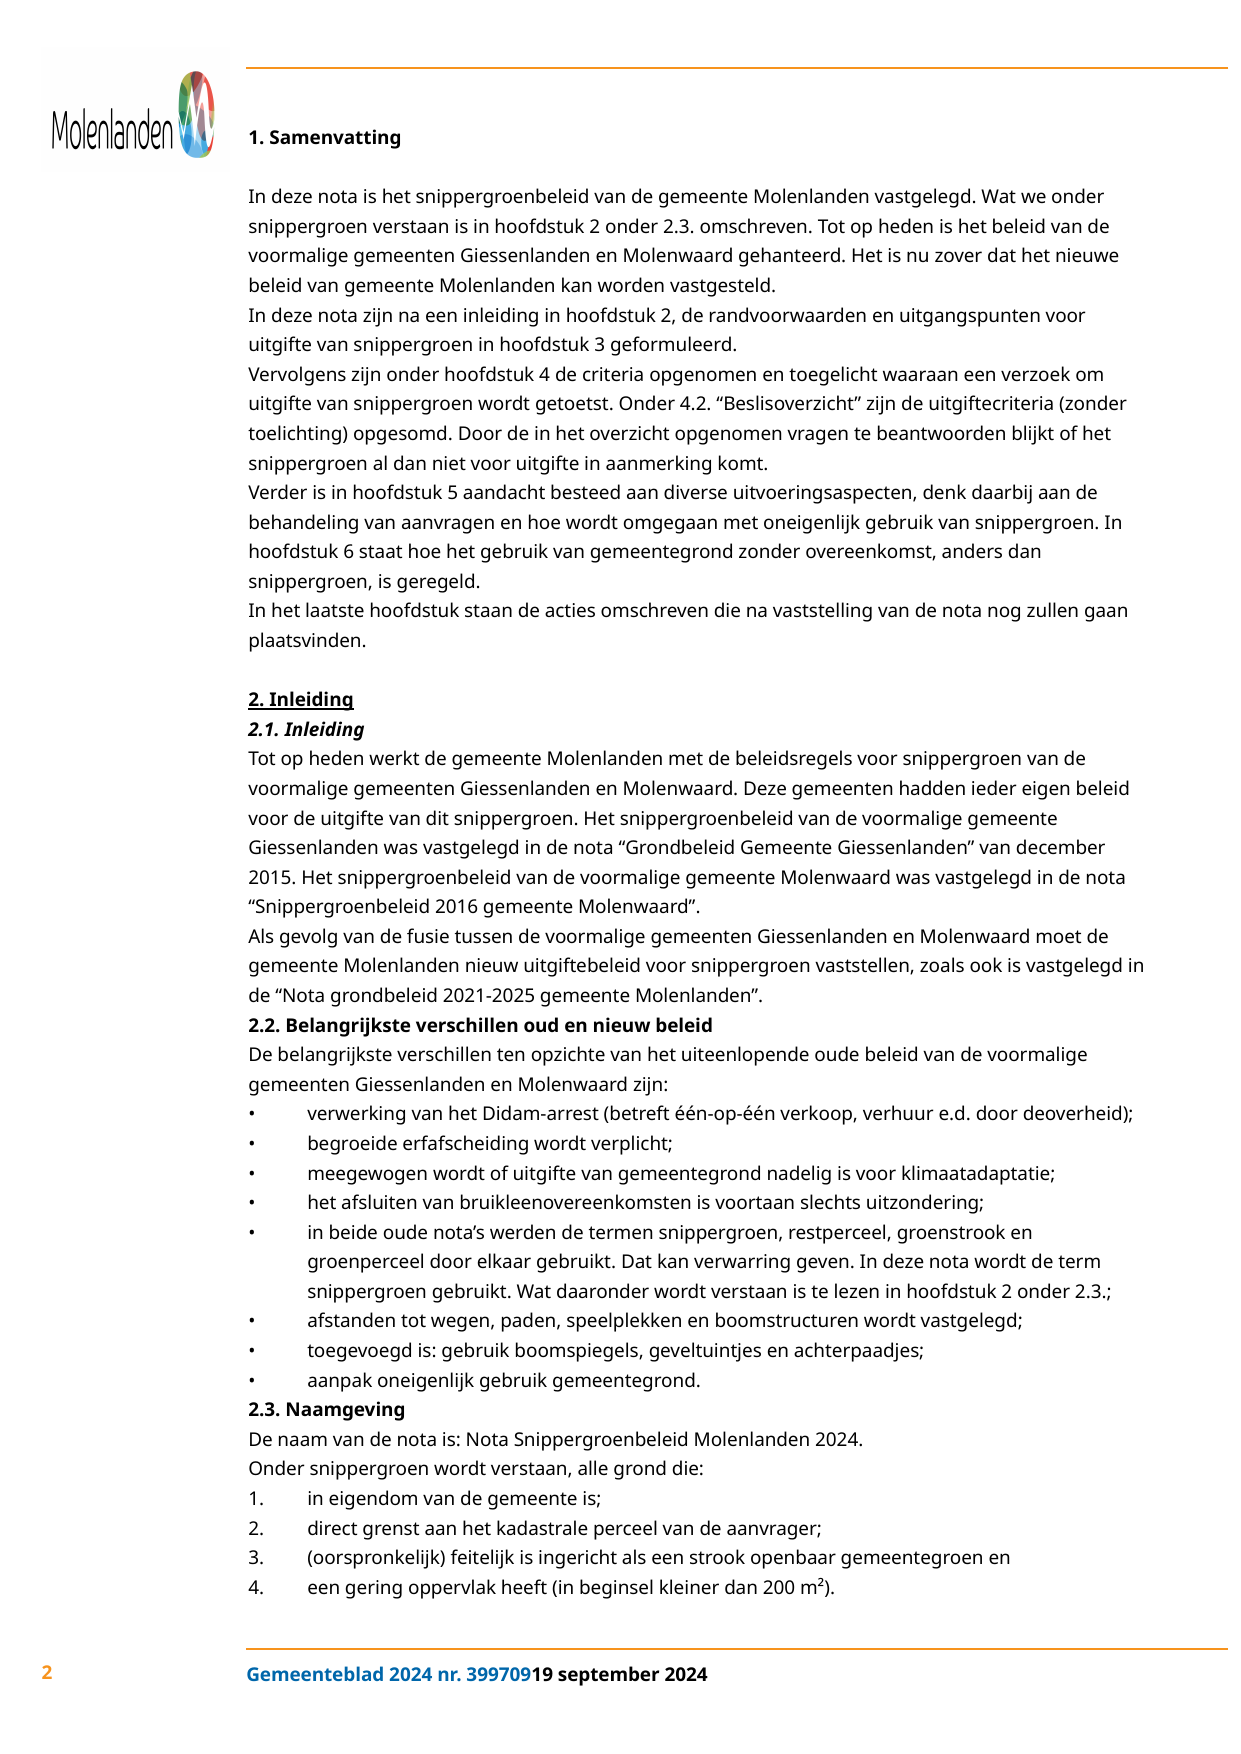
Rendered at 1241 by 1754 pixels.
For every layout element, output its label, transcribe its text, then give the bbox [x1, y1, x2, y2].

text Vervolgens zijn onder hoofdstuk 4 de criteria opgenomen en toegelicht waaraan een verzoek om uitgifte van snippergroen wordt getoetst. Onder 4.2. “Beslisoverzicht” zijn de uitgiftecriteria (zonder toelichting) opgesomd. Door de in het overzicht opgenomen vragen te beantwoorden blijkt of het snippergroen al dan niet voor uitgifte in aanmerking komt. [248, 361, 1152, 476]
list direct grenst aan het kadastrale perceel van de aanvrager; [248, 1515, 1152, 1541]
text De belangrijkste verschillen ten opzichte van het uiteenlopende oude beleid van de voormalige gemeenten Giessenlanden en Molenwaard zijn: [248, 1041, 1152, 1097]
text Als gevolg van de fusie tussen de voormalige gemeenten Giessenlanden en Molenwaard moet de gemeente Molenlanden nieuw uitgiftebeleid voor snippergroen vaststellen, zoals ook is vastgelegd in de “Nota grondbeleid 2021-2025 gemeente Molenlanden”. [248, 923, 1152, 1008]
text 2.1. Inleiding [248, 716, 1152, 742]
text 2.2. Belangrijkste verschillen oud en nieuw beleid [248, 1012, 1152, 1038]
list het afsluiten van bruikleenovereenkomsten is voortaan slechts uitzondering; [248, 1189, 1152, 1215]
text In deze nota zijn na een inleiding in hoofdstuk 2, de randvoorwaarden en uitgangspunten voor uitgifte van snippergroen in hoofdstuk 3 geformuleerd. [248, 302, 1152, 357]
text Onder snippergroen wordt verstaan, alle grond die: [248, 1456, 1152, 1481]
text Tot op heden werkt de gemeente Molenlanden met de beleidsregels voor snippergroen van de voormalige gemeenten Giessenlanden en Molenwaard. Deze gemeenten hadden ieder eigen beleid voor de uitgifte van dit snippergroen. Het snippergroenbeleid van de voormalige gemeente Giessenlanden was vastgelegd in de nota “Grondbeleid Gemeente Giessenlanden” van december 2015. Het snippergroenbeleid van de voormalige gemeente Molenwaard was vastgelegd in de nota “Snippergroenbeleid 2016 gemeente Molenwaard”. [248, 746, 1152, 919]
text 2.3. Naamgeving [248, 1396, 1152, 1422]
picture [41, 47, 231, 172]
text In het laatste hoofdstuk staan de acties omschreven die na vaststelling van de nota nog zullen gaan plaatsvinden. [248, 598, 1152, 653]
list (oorspronkelijk) feitelijk is ingericht als een strook openbaar gemeentegroen en [248, 1544, 1152, 1570]
text 2. Inleiding [248, 686, 1152, 712]
list aanpak oneigenlijk gebruik gemeentegrond. [248, 1367, 1152, 1393]
list verwerking van het Didam-arrest (betreft één-op-één verkoop, verhuur e.d. door deoverheid); [248, 1101, 1152, 1126]
text 1. Samenvatting [248, 124, 1152, 150]
list meegewogen wordt of uitgifte van gemeentegrond nadelig is voor klimaatadaptatie; [248, 1160, 1152, 1186]
text De naam van de nota is: Nota Snippergroenbeleid Molenlanden 2024. [248, 1426, 1152, 1452]
text Verder is in hoofdstuk 5 aandacht besteed aan diverse uitvoeringsaspecten, denk daarbij aan de behandeling van aanvragen en hoe wordt omgegaan met oneigenlijk gebruik van snippergroen. In hoofdstuk 6 staat hoe het gebruik van gemeentegrond zonder overeenkomst, anders dan snippergroen, is geregeld. [248, 479, 1152, 594]
list begroeide erfafscheiding wordt verplicht; [248, 1130, 1152, 1156]
text In deze nota is het snippergroenbeleid van de gemeente Molenlanden vastgelegd. Wat we onder snippergroen verstaan is in hoofdstuk 2 onder 2.3. omschreven. Tot op heden is het beleid van de voormalige gemeenten Giessenlanden en Molenwaard gehanteerd. Het is nu zover dat het nieuwe beleid van gemeente Molenlanden kan worden vastgesteld. [248, 183, 1152, 298]
list toegevoegd is: gebruik boomspiegels, geveltuintjes en achterpaadjes; [248, 1337, 1152, 1363]
list afstanden tot wegen, paden, speelplekken en boomstructuren wordt vastgelegd; [248, 1308, 1152, 1333]
list in beide oude nota’s werden de termen snippergroen, restperceel, groenstrook en groenperceel door elkaar gebruikt. Dat kan verwarring geven. In deze nota wordt de term snippergroen gebruikt. Wat daaronder wordt verstaan is te lezen in hoofdstuk 2 onder 2.3.; [248, 1219, 1152, 1304]
list een gering oppervlak heeft (in beginsel kleiner dan 200 m²). [248, 1574, 1152, 1600]
list in eigendom van de gemeente is; [248, 1485, 1152, 1511]
